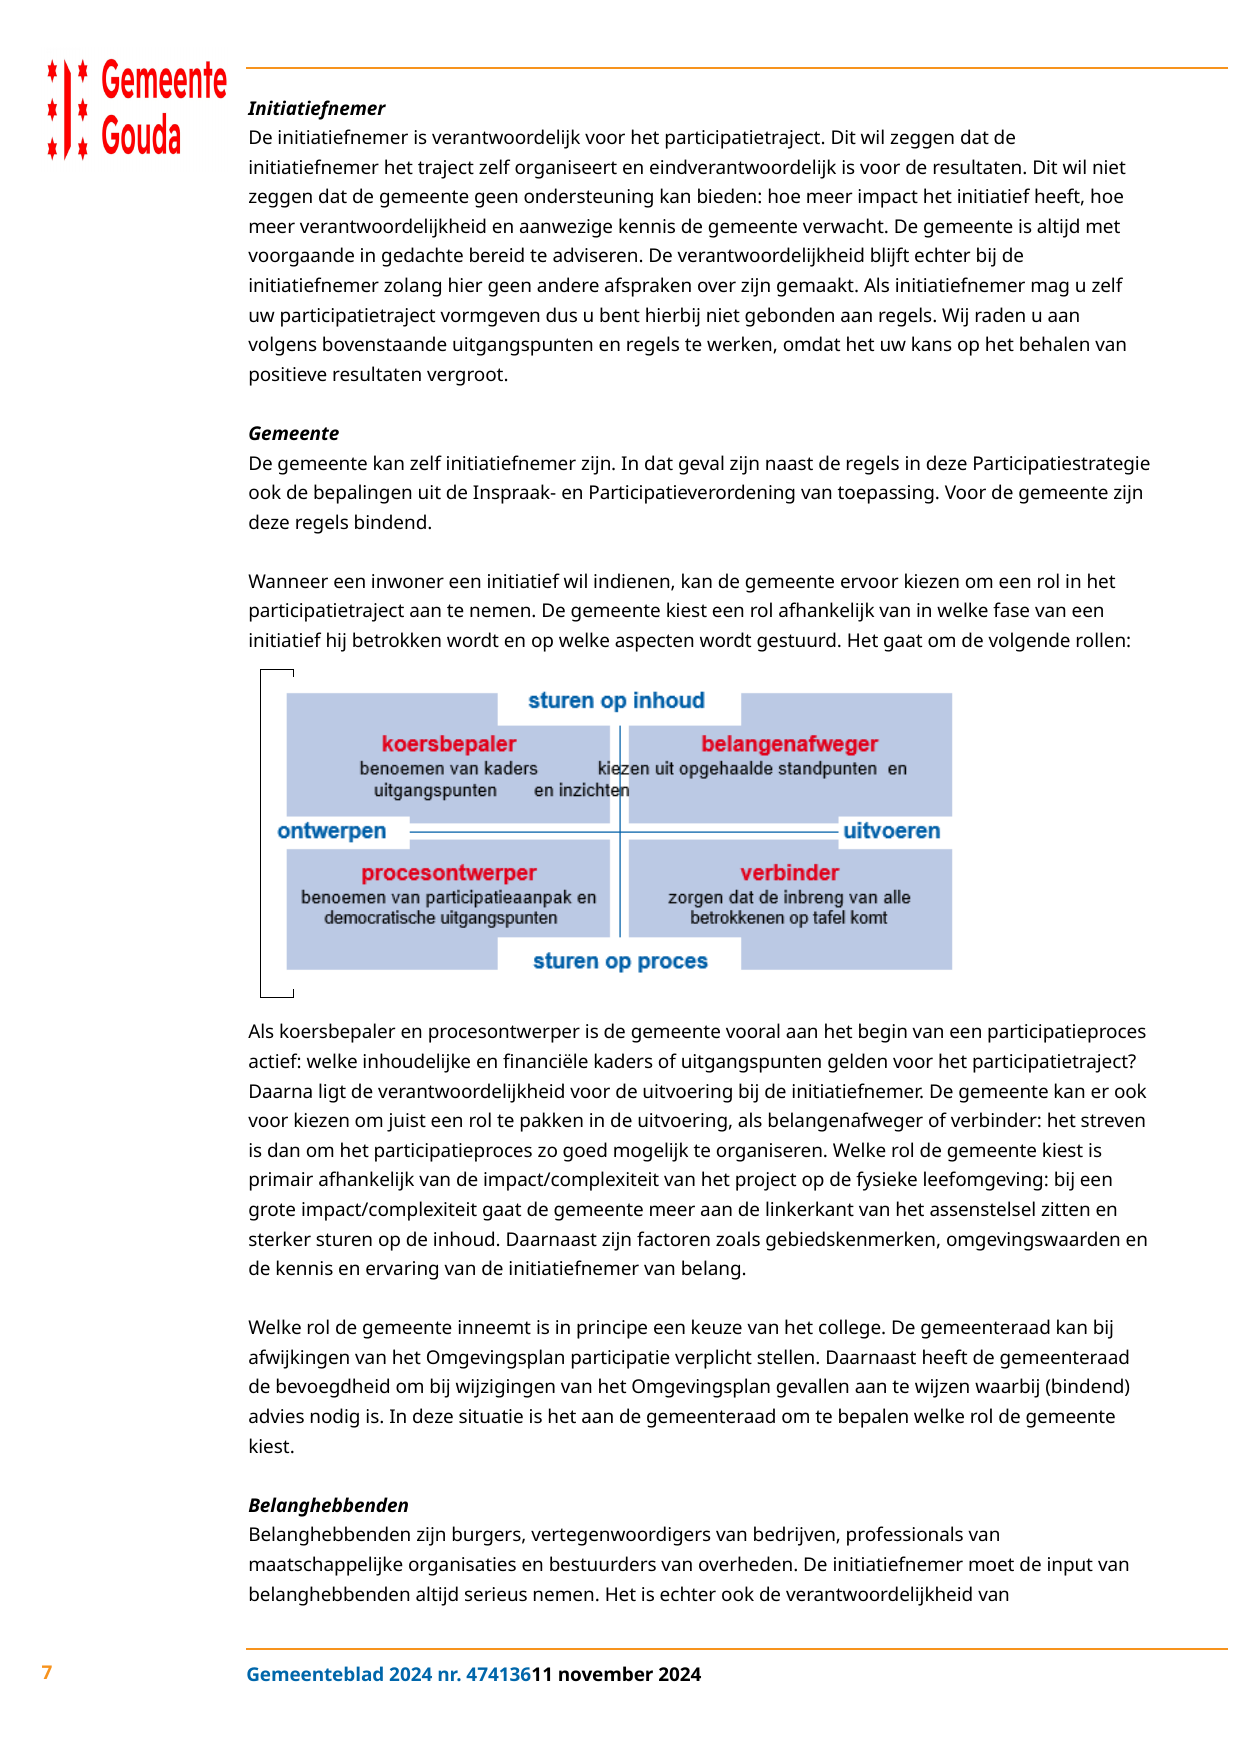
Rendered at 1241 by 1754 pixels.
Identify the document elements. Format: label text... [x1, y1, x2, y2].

text Initiatiefnemer [248, 95, 1152, 121]
picture [268, 677, 978, 989]
text Als koersbepaler en procesontwerper is de gemeente vooral aan het begin van een participatieproces actief: welke inhoudelijke en financiële kaders of uitgangspunten gelden voor het participatietraject? Daarna ligt de verantwoordelijkheid voor de uitvoering bij de initiatiefnemer. De gemeente kan er ook voor kiezen om juist een rol te pakken in de uitvoering, als belangenafweger of verbinder: het streven is dan om het participatieproces zo goed mogelijk te organiseren. Welke rol de gemeente kiest is primair afhankelijk van de impact/complexiteit van het project op de fysieke leefomgeving: bij een grote impact/complexiteit gaat de gemeente meer aan de linkerkant van het assenstelsel zitten en sterker sturen op de inhoud. Daarnaast zijn factoren zoals gebiedskenmerken, omgevingswaarden en de kennis en ervaring van de initiatiefnemer van belang. [248, 1019, 1152, 1281]
text Belanghebbenden [248, 1492, 1152, 1518]
text De initiatiefnemer is verantwoordelijk voor het participatietraject. Dit wil zeggen dat de initiatiefnemer het traject zelf organiseert en eindverantwoordelijk is voor de resultaten. Dit wil niet zeggen dat de gemeente geen ondersteuning kan bieden: hoe meer impact het initiatief heeft, hoe meer verantwoordelijkheid en aanwezige kennis de gemeente verwacht. De gemeente is altijd met voorgaande in gedachte bereid te adviseren. De verantwoordelijkheid blijft echter bij de initiatiefnemer zolang hier geen andere afspraken over zijn gemaakt. Als initiatiefnemer mag u zelf uw participatietraject vormgeven dus u bent hierbij niet gebonden aan regels. Wij raden u aan volgens bovenstaande uitgangspunten en regels te werken, omdat het uw kans op het behalen van positieve resultaten vergroot. [248, 124, 1152, 387]
text Belanghebbenden zijn burgers, vertegenwoordigers van bedrijven, professionals van maatschappelijke organisaties en bestuurders van overheden. De initiatiefnemer moet de input van belanghebbenden altijd serieus nemen. Het is echter ook de verantwoordelijkheid van [248, 1522, 1152, 1606]
text Welke rol de gemeente inneemt is in principe een keuze van het college. De gemeenteraad kan bij afwijkingen van het Omgevingsplan participatie verplicht stellen. Daarnaast heeft de gemeenteraad de bevoegdheid om bij wijzigingen van het Omgevingsplan gevallen aan te wijzen waarbij (bindend) advies nodig is. In deze situatie is het aan de gemeenteraad om te bepalen welke rol de gemeente kiest. [248, 1314, 1152, 1458]
text Gemeente [248, 420, 1152, 446]
text De gemeente kan zelf initiatiefnemer zijn. In dat geval zijn naast de regels in deze Participatiestrategie ook de bepalingen uit de Inspraak- en Participatieverordening van toepassing. Voor de gemeente zijn deze regels bindend. [248, 450, 1152, 535]
picture [41, 47, 231, 172]
text Wanneer een inwoner een initiatief wil indienen, kan de gemeente ervoor kiezen om een rol in het participatietraject aan te nemen. De gemeente kiest een rol afhankelijk van in welke fase van een initiatief hij betrokken wordt en op welke aspecten wordt gestuurd. Het gaat om de volgende rollen: [248, 568, 1152, 653]
